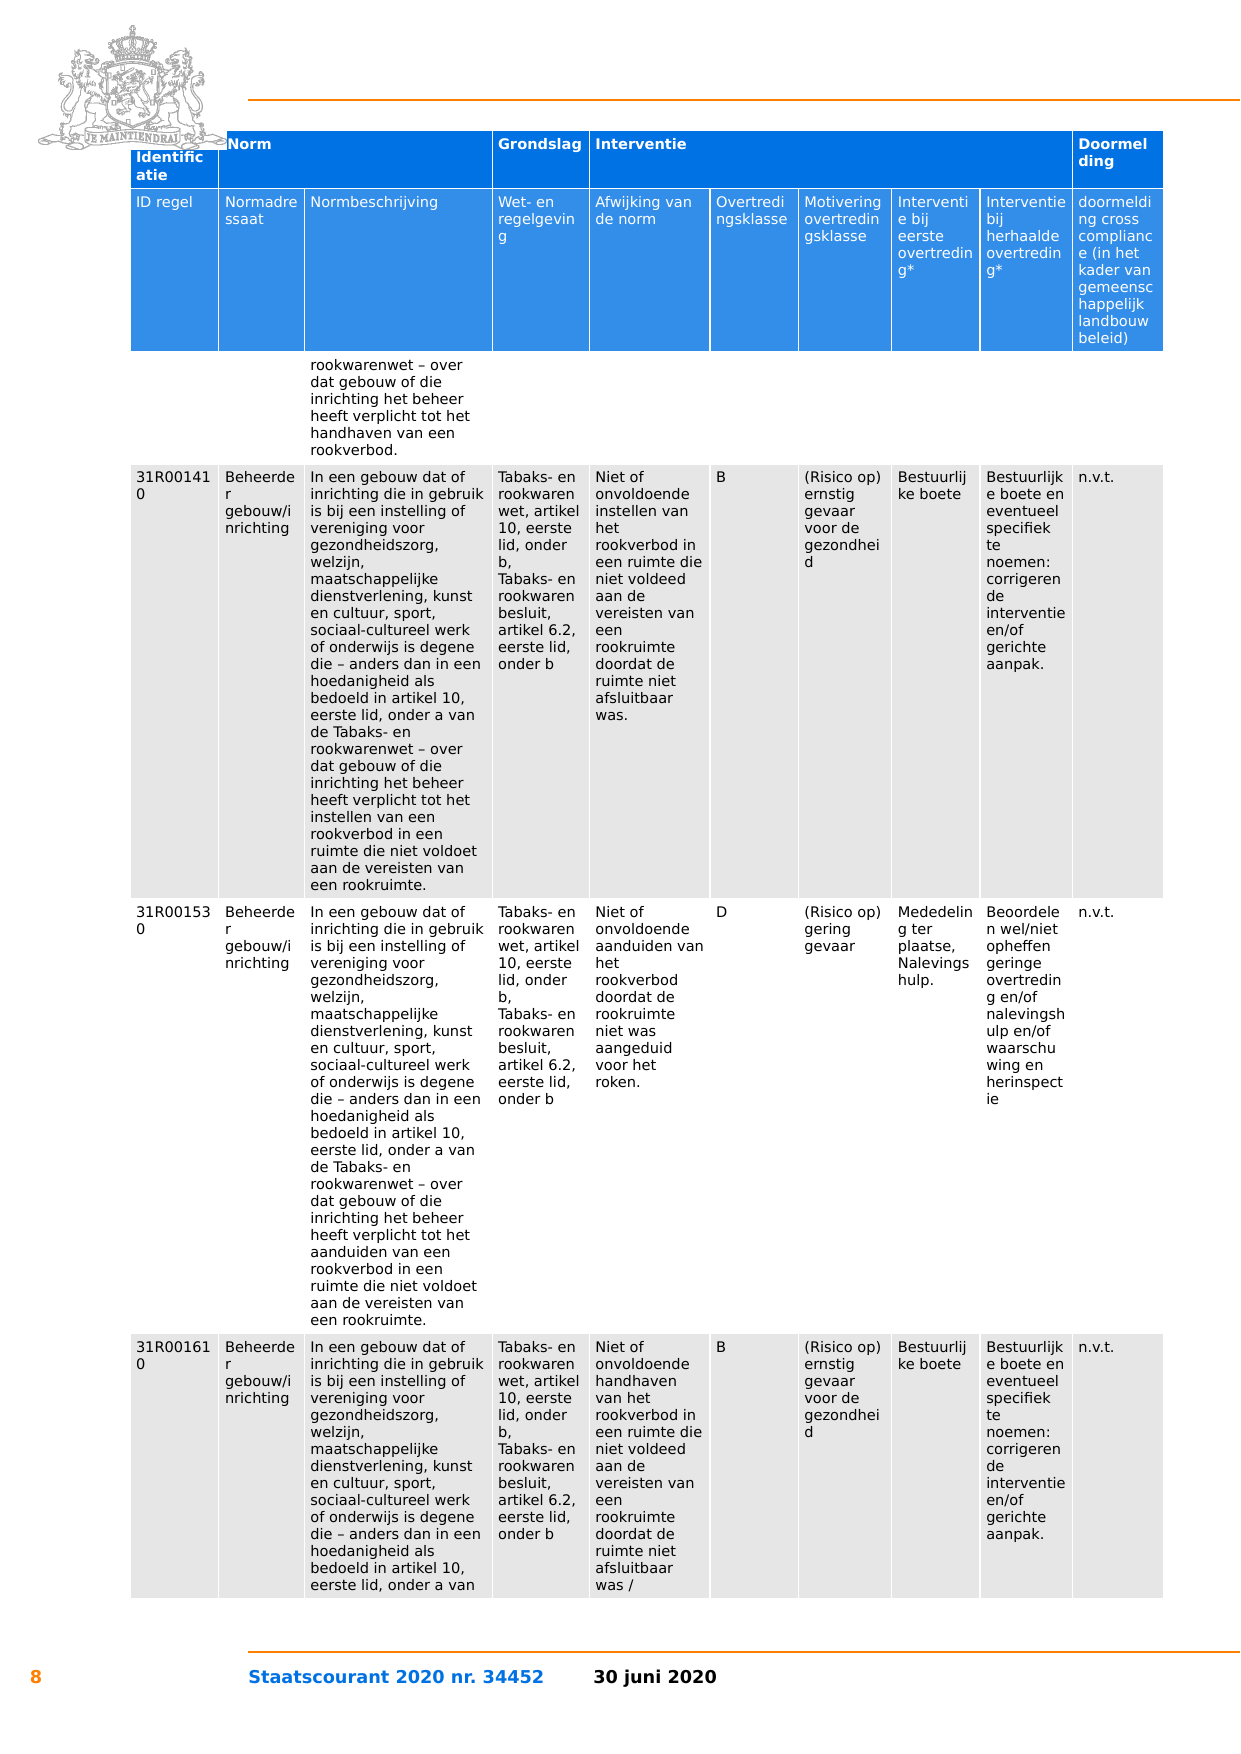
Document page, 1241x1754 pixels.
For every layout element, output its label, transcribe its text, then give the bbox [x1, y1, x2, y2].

table_cell In een gebouw dat of inrichting die in gebruik is bij een instelling of vereniging voor gezondheidszorg, welzijn, maatschappelijke dienstverlening, kunst en cultuur, sport, sociaal-cultureel werk of onderwijs is degene die – anders dan in een hoedanigheid als bedoeld in artikel 10, eerste lid, onder a van de Tabaks- en rookwarenwet – over dat gebouw of die inrichting het beheer heeft verplicht tot het aanduiden van een rookverbod in een ruimte die niet voldoet aan de vereisten van een rookruimte. [305, 900, 492, 1333]
table_cell [590, 352, 709, 463]
table_cell Mededeling ter plaatse, Nalevingshulp. [892, 900, 979, 1333]
table_cell (Risico op) gering gevaar [799, 900, 891, 1333]
table_cell [1073, 352, 1163, 463]
table_cell Normbeschrijving [305, 189, 492, 351]
table_cell [981, 352, 1072, 463]
table_cell Beheerder gebouw/inrichting [219, 465, 304, 898]
table_cell Interventie bij eerste overtreding* [892, 189, 979, 351]
table_cell [493, 352, 589, 463]
table_cell Tabaks- en rookwarenwet, artikel 10, eerste lid, onder b, Tabaks- en rookwarenbesluit, artikel 6.2, eerste lid, onder b [493, 465, 589, 898]
table_cell Afwijking van de norm [590, 189, 709, 351]
table_header Grondslag [493, 131, 589, 188]
table_cell Bestuurlijke boete [892, 465, 979, 898]
table_cell n.v.t. [1073, 1334, 1163, 1598]
table_cell In een gebouw dat of inrichting die in gebruik is bij een instelling of vereniging voor gezondheidszorg, welzijn, maatschappelijke dienstverlening, kunst en cultuur, sport, sociaal-cultureel werk of onderwijs is degene die – anders dan in een hoedanigheid als bedoeld in artikel 10, eerste lid, onder a van [305, 1334, 492, 1598]
table_cell Beoordelen wel/niet opheffen geringe overtreding en/of nalevingshulp en/of waarschuwing en herinspectie [981, 900, 1072, 1333]
table_header Interventie [590, 131, 1072, 188]
table_cell (Risico op) ernstig gevaar voor de gezondheid [799, 1334, 891, 1598]
table_cell Beheerder gebouw/inrichting [219, 900, 304, 1333]
table_cell n.v.t. [1073, 900, 1163, 1333]
table_cell In een gebouw dat of inrichting die in gebruik is bij een instelling of vereniging voor gezondheidszorg, welzijn, maatschappelijke dienstverlening, kunst en cultuur, sport, sociaal-cultureel werk of onderwijs is degene die – anders dan in een hoedanigheid als bedoeld in artikel 10, eerste lid, onder a van de Tabaks- en rookwarenwet – over dat gebouw of die inrichting het beheer heeft verplicht tot het instellen van een rookverbod in een ruimte die niet voldoet aan de vereisten van een rookruimte. [305, 465, 492, 898]
table_cell Overtredingsklasse [711, 189, 798, 351]
table_cell [711, 352, 798, 463]
table_header Norm [219, 131, 492, 188]
table_cell Normadressaat [219, 189, 304, 351]
table_cell B [711, 1334, 798, 1598]
table_cell [219, 352, 304, 463]
table_cell Bestuurlijke boete en eventueel specifiek te noemen: corrigerende interventie en/of gerichte aanpak. [981, 1334, 1072, 1598]
table_cell ID regel [131, 189, 218, 351]
table_cell Interventie bij herhaalde overtreding* [981, 189, 1072, 351]
table_cell Tabaks- en rookwarenwet, artikel 10, eerste lid, onder b, Tabaks- en rookwarenbesluit, artikel 6.2, eerste lid, onder b [493, 900, 589, 1333]
table_cell Beheerder gebouw/inrichting [219, 1334, 304, 1598]
table_cell Niet of onvoldoende aanduiden van het rookverbod doordat de rookruimte niet was aangeduid voor het roken. [590, 900, 709, 1333]
table_cell [799, 352, 891, 463]
table_cell n.v.t. [1073, 465, 1163, 898]
table_header Doormelding [1073, 131, 1163, 188]
table_cell Motivering overtredingsklasse [799, 189, 891, 351]
table_cell 31R001530 [131, 900, 218, 1333]
table_cell [892, 352, 979, 463]
table_cell Wet- en regelgeving [493, 189, 589, 351]
table_cell Tabaks- en rookwarenwet, artikel 10, eerste lid, onder b, Tabaks- en rookwarenbesluit, artikel 6.2, eerste lid, onder b [493, 1334, 589, 1598]
table_cell (Risico op) ernstig gevaar voor de gezondheid [799, 465, 891, 898]
table_cell B [711, 465, 798, 898]
table_cell Bestuurlijke boete [892, 1334, 979, 1598]
table_cell D [711, 900, 798, 1333]
table_cell [131, 352, 218, 463]
table_cell rookwarenwet – over dat gebouw of die inrichting het beheer heeft verplicht tot het handhaven van een rookverbod. [305, 352, 492, 463]
table_cell Niet of onvoldoende handhaven van het rookverbod in een ruimte die niet voldeed aan de vereisten van een rookruimte doordat de ruimte niet afsluitbaar was / [590, 1334, 709, 1598]
table_cell Niet of onvoldoende instellen van het rookverbod in een ruimte die niet voldeed aan de vereisten van een rookruimte doordat de ruimte niet afsluitbaar was. [590, 465, 709, 898]
picture [38, 25, 227, 150]
table_cell doormelding cross compliance (in het kader van gemeenschappelijk landbouwbeleid) [1073, 189, 1163, 351]
table_cell 31R001610 [131, 1334, 218, 1598]
table_cell Bestuurlijke boete en eventueel specifiek te noemen: corrigerende interventie en/of gerichte aanpak. [981, 465, 1072, 898]
table_cell 31R001410 [131, 465, 218, 898]
table_header Identificatie [131, 150, 218, 188]
